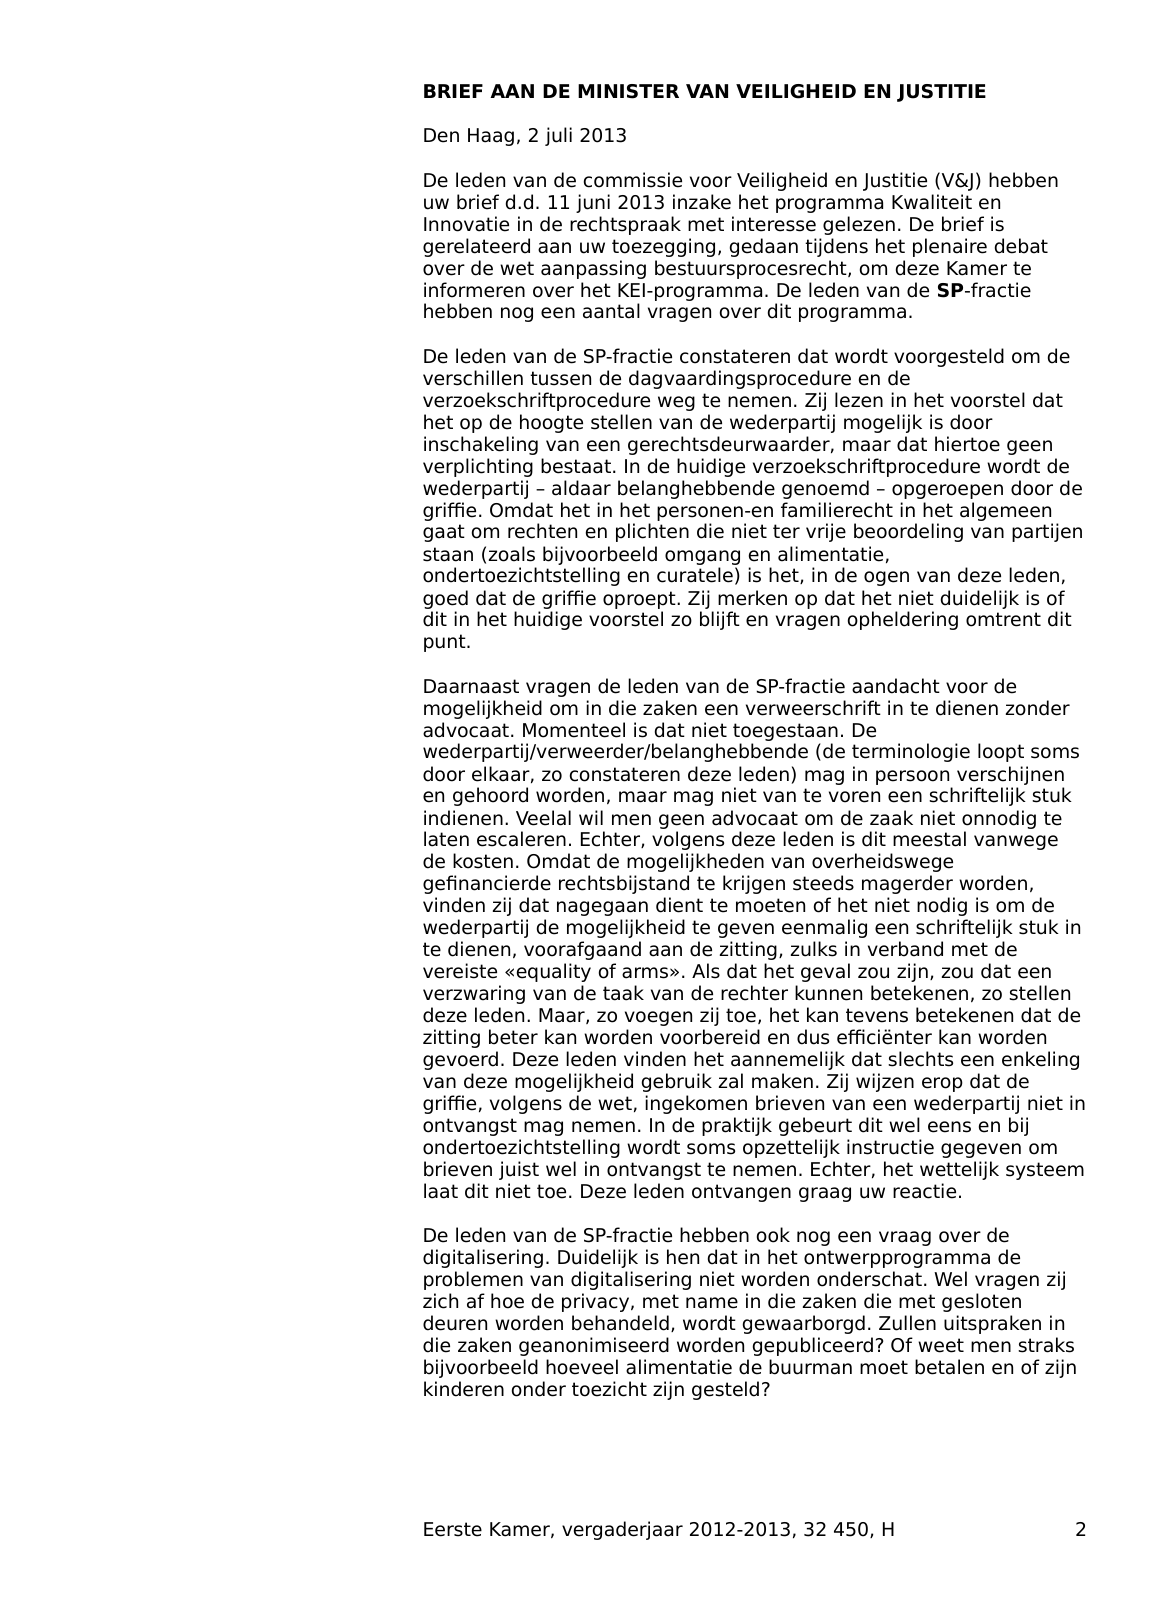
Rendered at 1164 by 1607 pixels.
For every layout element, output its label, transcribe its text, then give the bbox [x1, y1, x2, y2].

text Daarnaast vragen de leden van de SP-fractie aandacht voor de mogelijkheid om in die zaken een verweerschrift in te dienen zonder advocaat. Momenteel is dat niet toegestaan. De wederpartij/verweerder/belanghebbende (de terminologie loopt soms door elkaar, zo constateren deze leden) mag in persoon verschijnen en gehoord worden, maar mag niet van te voren een schriftelijk stuk indienen. Veelal wil men geen advocaat om de zaak niet onnodig te laten escaleren. Echter, volgens deze leden is dit meestal vanwege de kosten. Omdat de mogelijkheden van overheidswege gefinancierde rechtsbijstand te krijgen steeds magerder worden, vinden zij dat nagegaan dient te moeten of het niet nodig is om de wederpartij de mogelijkheid te geven eenmalig een schriftelijk stuk in te dienen, voorafgaand aan de zitting, zulks in verband met de vereiste «equality of arms». Als dat het geval zou zijn, zou dat een verzwaring van de taak van de rechter kunnen betekenen, zo stellen deze leden. Maar, zo voegen zij toe, het kan tevens betekenen dat de zitting beter kan worden voorbereid en dus efficiënter kan worden gevoerd. Deze leden vinden het aannemelijk dat slechts een enkeling van deze mogelijkheid gebruik zal maken. Zij wijzen erop dat de griffie, volgens de wet, ingekomen brieven van een wederpartij niet in ontvangst mag nemen. In de praktijk gebeurt dit wel eens en bij ondertoezichtstelling wordt soms opzettelijk instructie gegeven om brieven juist wel in ontvangst te nemen. Echter, het wettelijk systeem laat dit niet toe. Deze leden ontvangen graag uw reactie. [422, 676, 1087, 1203]
text Den Haag, 2 juli 2013 [422, 125, 1087, 147]
text De leden van de SP-fractie hebben ook nog een vraag over de digitalisering. Duidelijk is hen dat in het ontwerpprogramma de problemen van digitalisering niet worden onderschat. Wel vragen zij zich af hoe de privacy, met name in die zaken die met gesloten deuren worden behandeld, wordt gewaarborgd. Zullen uitspraken in die zaken geanonimiseerd worden gepubliceerd? Of weet men straks bijvoorbeeld hoeveel alimentatie de buurman moet betalen en of zijn kinderen onder toezicht zijn gesteld? [422, 1225, 1087, 1401]
text De leden van de commissie voor Veiligheid en Justitie (V&J) hebben uw brief d.d. 11 juni 2013 inzake het programma Kwaliteit en Innovatie in de rechtspraak met interesse gelezen. De brief is gerelateerd aan uw toezegging, gedaan tijdens het plenaire debat over de wet aanpassing bestuursprocesrecht, om deze Kamer te informeren over het KEI-programma. De leden van de SP-fractie hebben nog een aantal vragen over dit programma. [422, 169, 1087, 323]
subtitle BRIEF AAN DE MINISTER VAN VEILIGHEID EN JUSTITIE [422, 81, 1087, 103]
text De leden van de SP-fractie constateren dat wordt voorgesteld om de verschillen tussen de dagvaardingsprocedure en de verzoekschriftprocedure weg te nemen. Zij lezen in het voorstel dat het op de hoogte stellen van de wederpartij mogelijk is door inschakeling van een gerechtsdeurwaarder, maar dat hiertoe geen verplichting bestaat. In de huidige verzoekschriftprocedure wordt de wederpartij – aldaar belanghebbende genoemd – opgeroepen door de griffie. Omdat het in het personen-en familierecht in het algemeen gaat om rechten en plichten die niet ter vrije beoordeling van partijen staan (zoals bijvoorbeeld omgang en alimentatie, ondertoezichtstelling en curatele) is het, in de ogen van deze leden, goed dat de griffie oproept. Zij merken op dat het niet duidelijk is of dit in het huidige voorstel zo blijft en vragen opheldering omtrent dit punt. [422, 346, 1087, 653]
